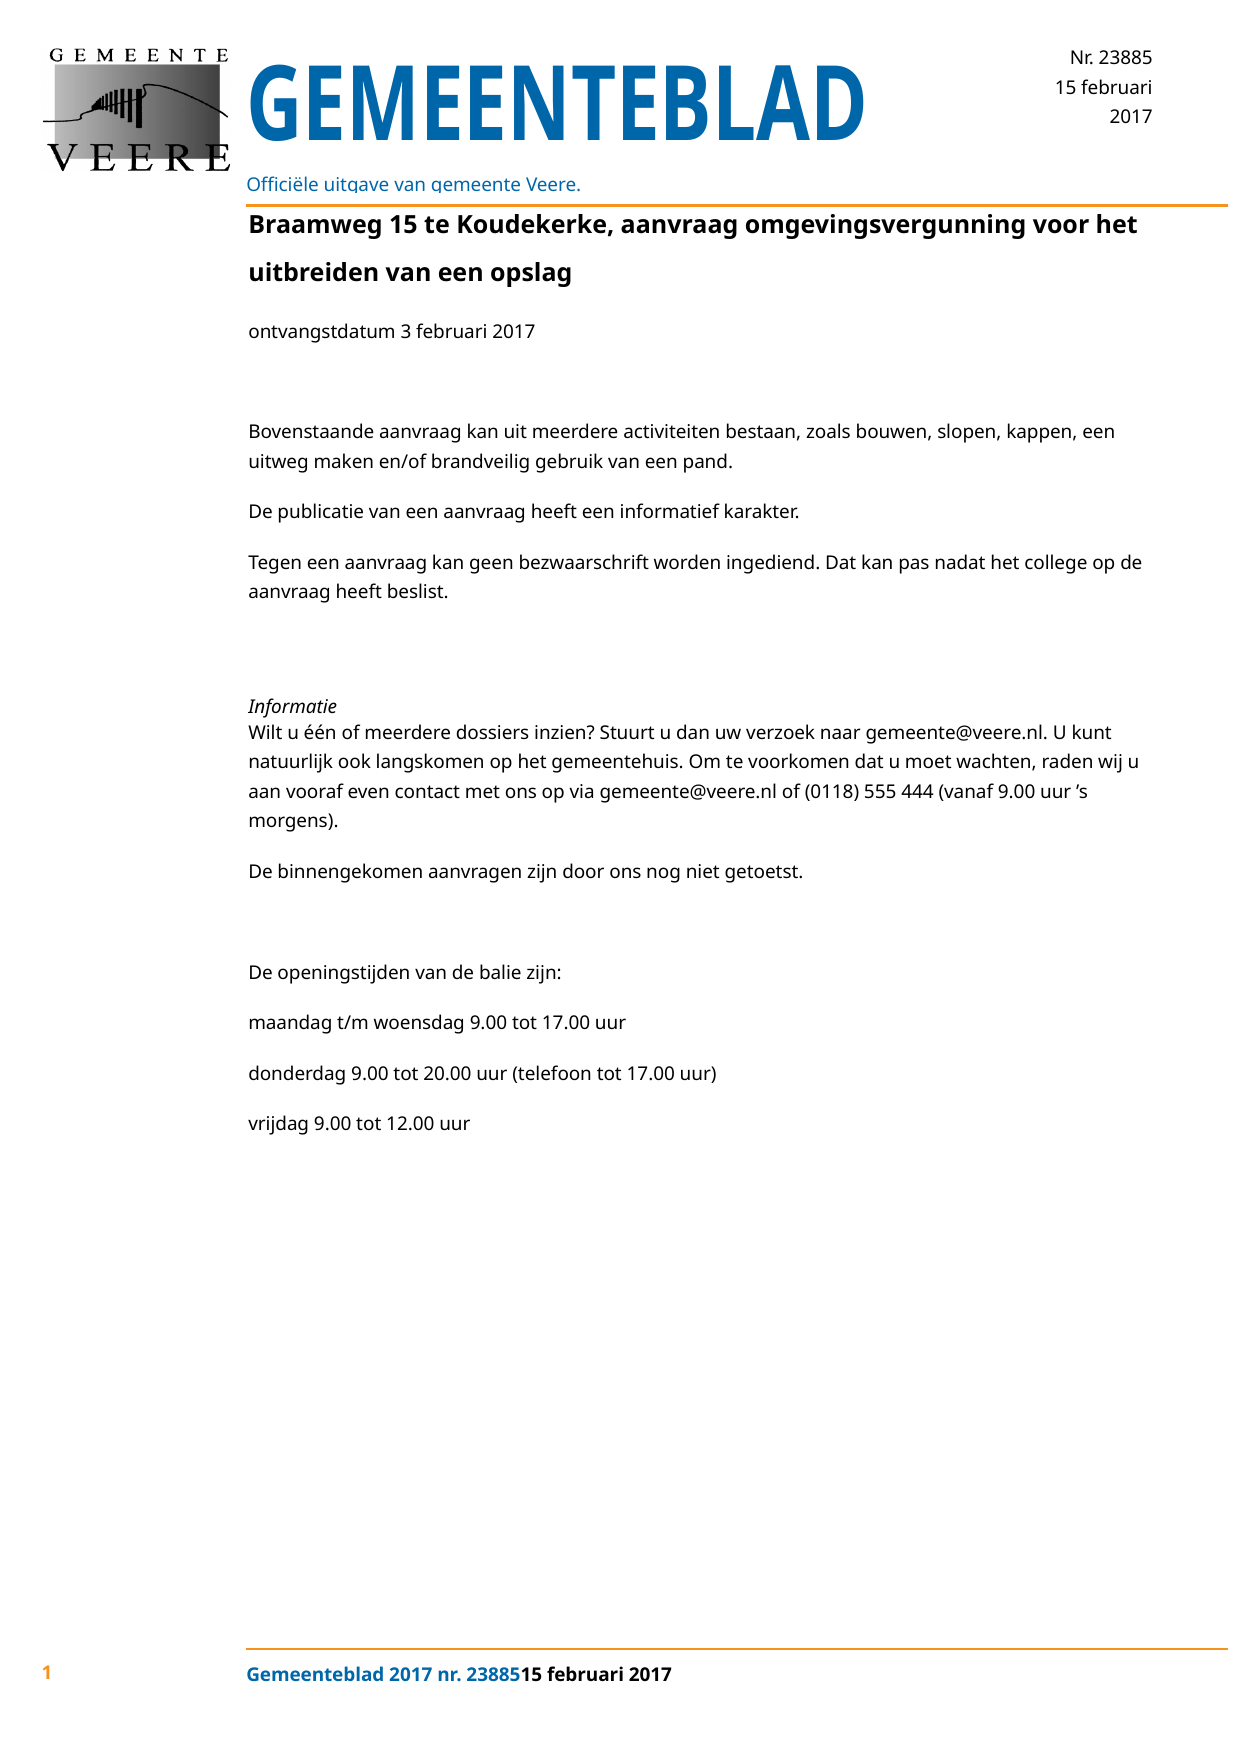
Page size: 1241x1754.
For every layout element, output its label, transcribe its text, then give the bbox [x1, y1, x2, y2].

text Wilt u één of meerdere dossiers inzien? Stuurt u dan uw verzoek naar gemeente@veere.nl. U kunt natuurlijk ook langskomen op het gemeentehuis. Om te voorkomen dat u moet wachten, raden wij u aan vooraf even contact met ons op via gemeente@veere.nl of (0118) 555 444 (vanaf 9.00 uur ’s morgens). [248, 719, 1152, 833]
text Bovenstaande aanvraag kan uit meerdere activiteiten bestaan, zoals bouwen, slopen, kappen, een uitweg maken en/of brandveilig gebruik van een pand. [248, 419, 1152, 474]
text De binnengekomen aanvragen zijn door ons nog niet getoetst. [248, 858, 1152, 884]
text maandag t/m woensdag 9.00 tot 17.00 uur [248, 1009, 1152, 1035]
text Tegen een aanvraag kan geen bezwaarschrift worden ingediend. Dat kan pas nadat het college op de aanvraag heeft beslist. [248, 549, 1152, 604]
text Braamweg 15 te Koudekerke, aanvraag omgevingsvergunning voor het uitbreiden van een opslag [248, 207, 1152, 288]
text Informatie [248, 693, 1152, 719]
text De publicatie van een aanvraag heeft een informatief karakter. [248, 499, 1152, 524]
text vrijdag 9.00 tot 12.00 uur [248, 1110, 1152, 1136]
text donderdag 9.00 tot 20.00 uur (telefoon tot 17.00 uur) [248, 1060, 1152, 1085]
text De openingstijden van de balie zijn: [248, 959, 1152, 984]
text ontvangstdatum 3 februari 2017 [248, 318, 1152, 344]
picture [41, 47, 231, 172]
